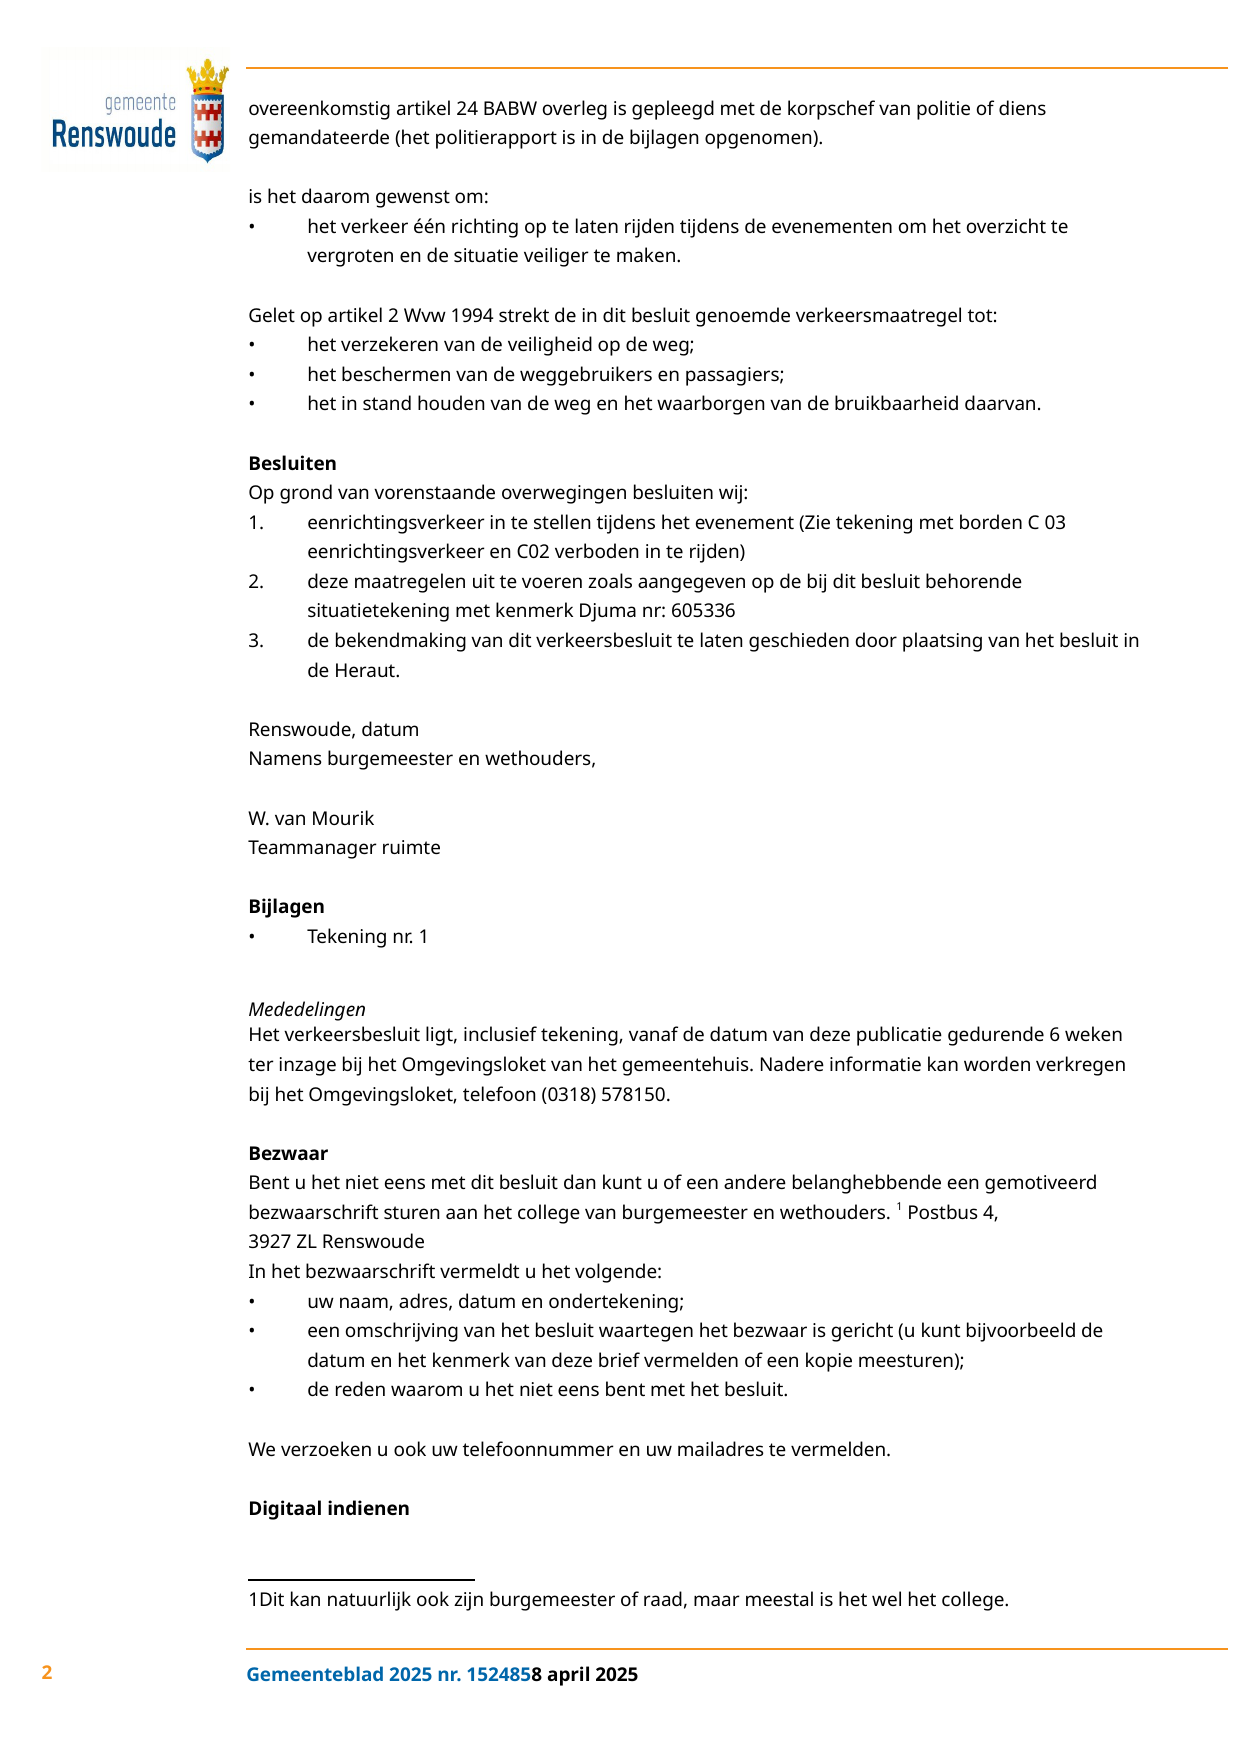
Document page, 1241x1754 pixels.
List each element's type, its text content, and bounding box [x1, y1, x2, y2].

list het verkeer één richting op te laten rijden tijdens de evenementen om het overzicht te vergroten en de situatie veiliger te maken. [248, 213, 1152, 268]
list deze maatregelen uit te voeren zoals aangegeven op de bij dit besluit behorende situatietekening met kenmerk Djuma nr: 605336 [248, 568, 1152, 623]
list de reden waarom u het niet eens bent met het besluit. [248, 1377, 1152, 1402]
text Teammanager ruimte [248, 834, 1152, 860]
text Bezwaar [248, 1140, 1152, 1166]
text Bent u het niet eens met dit besluit dan kunt u of een andere belanghebbende een gemotiveerd bezwaarschrift sturen aan het college van burgemeester en wethouders. Postbus 4, 3927 ZL Renswoude [248, 1169, 1152, 1254]
list het beschermen van de weggebruikers en passagiers; [248, 361, 1152, 387]
text Digitaal indienen [248, 1495, 1152, 1521]
list Tekening nr. 1 [248, 923, 1152, 949]
text Besluiten [248, 450, 1152, 476]
list eenrichtingsverkeer in te stellen tijdens het evenement (Zie tekening met borden C 03 eenrichtingsverkeer en C02 verboden in te rijden) [248, 509, 1152, 564]
text Bijlagen [248, 893, 1152, 919]
picture [41, 47, 231, 172]
text W. van Mourik [248, 805, 1152, 831]
text Het verkeersbesluit ligt, inclusief tekening, vanaf de datum van deze publicatie gedurende 6 weken ter inzage bij het Omgevingsloket van het gemeentehuis. Nadere informatie kan worden verkregen bij het Omgevingsloket, telefoon (0318) 578150. [248, 1022, 1152, 1106]
text In het bezwaarschrift vermeldt u het volgende: [248, 1258, 1152, 1284]
text Op grond van vorenstaande overwegingen besluiten wij: [248, 479, 1152, 505]
text overeenkomstig artikel 24 BABW overleg is gepleegd met de korpschef van politie of diens gemandateerde (het politierapport is in de bijlagen opgenomen). [248, 95, 1152, 150]
text Dit kan natuurlijk ook zijn burgemeester of raad, maar meestal is het wel het college. [248, 1586, 1152, 1612]
list het verzekeren van de veiligheid op de weg; [248, 331, 1152, 357]
text Mededelingen [248, 996, 1152, 1022]
text Namens burgemeester en wethouders, [248, 746, 1152, 771]
list uw naam, adres, datum en ondertekening; [248, 1288, 1152, 1313]
text Renswoude, datum [248, 716, 1152, 742]
text is het daarom gewenst om: [248, 183, 1152, 209]
list de bekendmaking van dit verkeersbesluit te laten geschieden door plaatsing van het besluit in de Heraut. [248, 627, 1152, 683]
text We verzoeken u ook uw telefoonnummer en uw mailadres te vermelden. [248, 1436, 1152, 1461]
list een omschrijving van het besluit waartegen het bezwaar is gericht (u kunt bijvoorbeeld de datum en het kenmerk van deze brief vermelden of een kopie meesturen); [248, 1317, 1152, 1373]
list het in stand houden van de weg en het waarborgen van de bruikbaarheid daarvan. [248, 391, 1152, 416]
text Gelet op artikel 2 Wvw 1994 strekt de in dit besluit genoemde verkeersmaatregel tot: [248, 302, 1152, 328]
